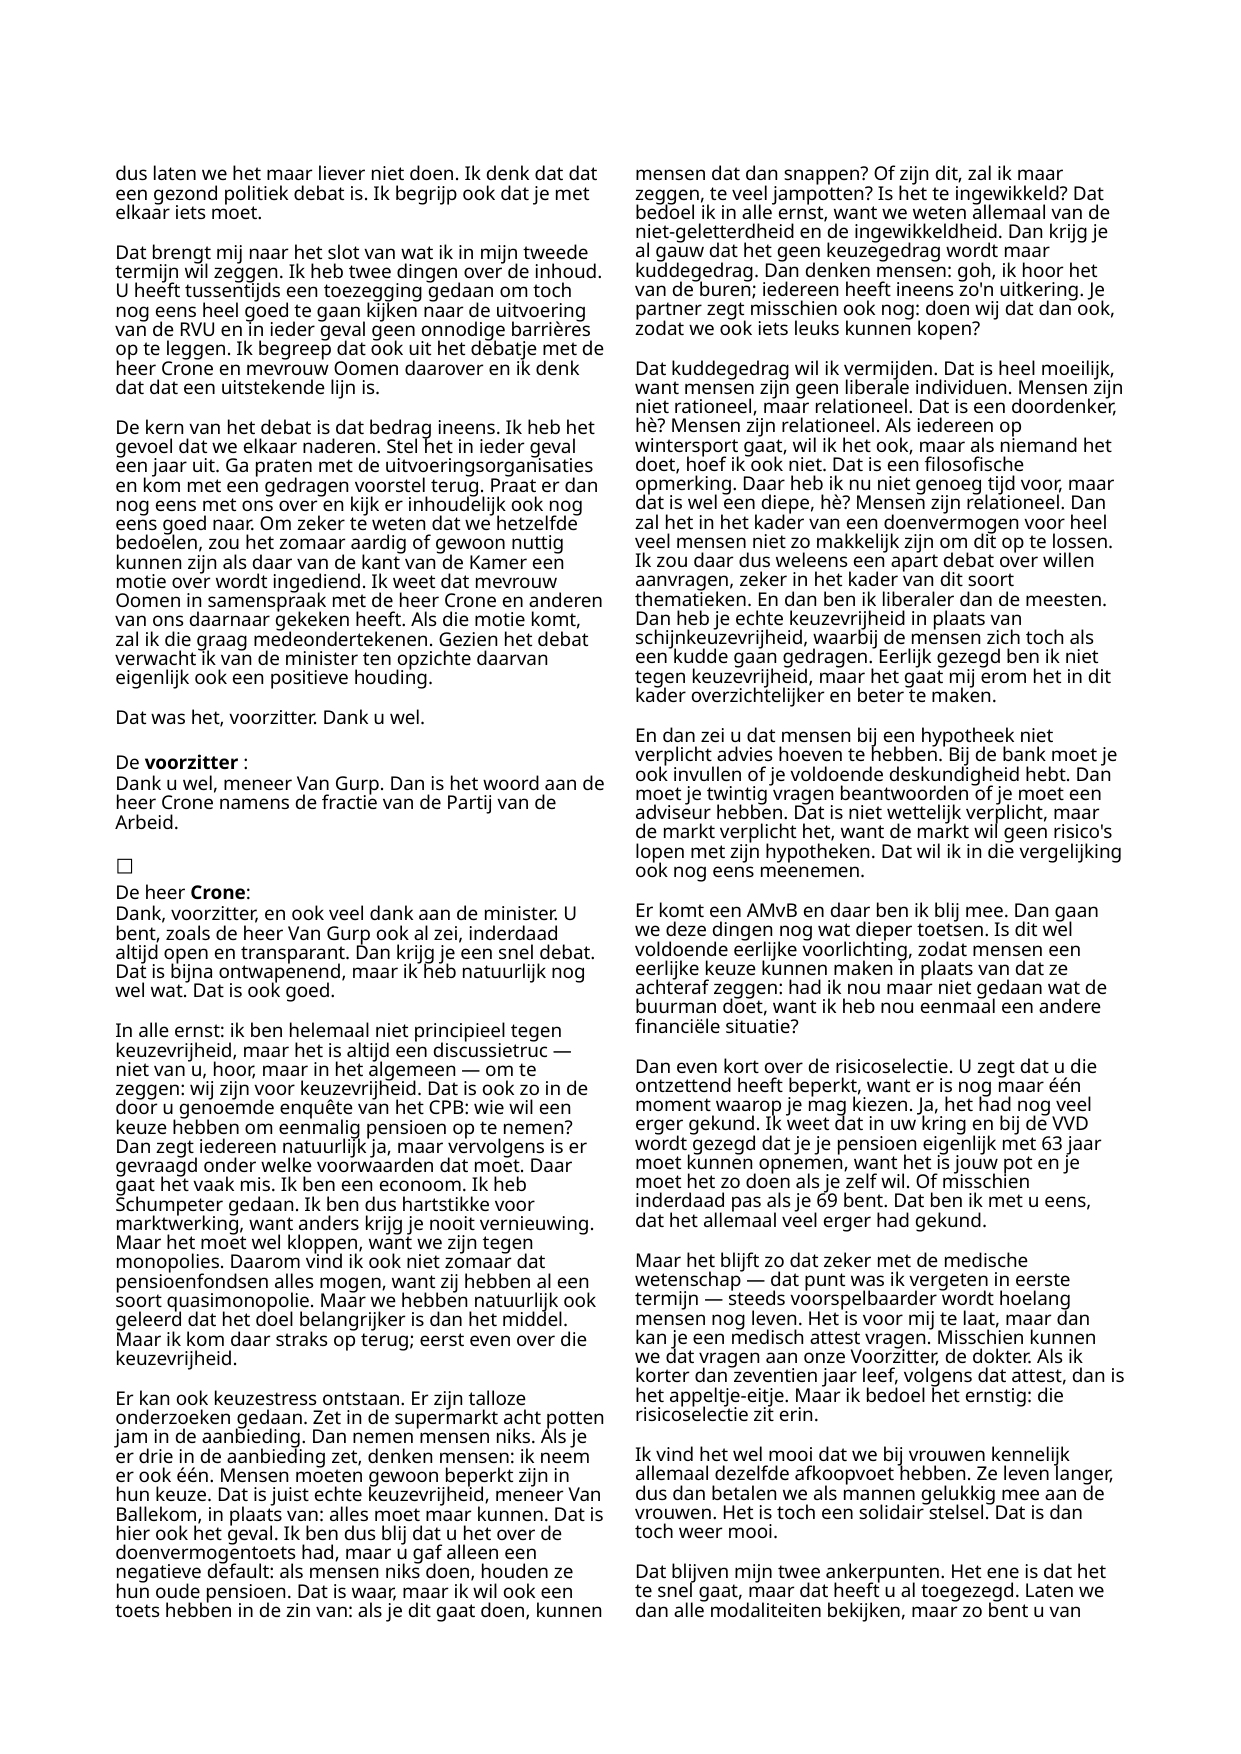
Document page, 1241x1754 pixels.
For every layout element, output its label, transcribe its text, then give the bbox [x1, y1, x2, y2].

text Dat kuddegedrag wil ik vermijden. Dat is heel moeilijk, want mensen zijn geen liberale individuen. Mensen zijn niet rationeel, maar relationeel. Dat is een doordenker, hè? Mensen zijn relationeel. Als iedereen op wintersport gaat, wil ik het ook, maar als niemand het doet, hoef ik ook niet. Dat is een filosofische opmerking. Daar heb ik nu niet genoeg tijd voor, maar dat is wel een diepe, hè? Mensen zijn relationeel. Dan zal het in het kader van een doenvermogen voor heel veel mensen niet zo makkelijk zijn om dit op te lossen. Ik zou daar dus weleens een apart debat over willen aanvragen, zeker in het kader van dit soort thematieken. En dan ben ik liberaler dan de meesten. Dan heb je echte keuzevrijheid in plaats van schijnkeuzevrijheid, waarbij de mensen zich toch als een kudde gaan gedragen. Eerlijk gezegd ben ik niet tegen keuzevrijheid, maar het gaat mij erom het in dit kader overzichtelijker en beter te maken. [635, 359, 1125, 706]
text Ik vind het wel mooi dat we bij vrouwen kennelijk allemaal dezelfde afkoopvoet hebben. Ze leven langer, dus dan betalen we als mannen gelukkig mee aan de vrouwen. Het is toch een solidair stelsel. Dat is dan toch weer mooi. [635, 1446, 1125, 1542]
text Dank, voorzitter, en ook veel dank aan de minister. U bent, zoals de heer Van Gurp ook al zei, inderdaad altijd open en transparant. Dan krijg je een snel debat. Dat is bijna ontwapenend, maar ik heb natuurlijk nog wel wat. Dat is ook goed. [115, 905, 605, 1002]
text Dat was het, voorzitter. Dank u wel. [115, 709, 605, 728]
text Dan even kort over de risicoselectie. U zegt dat u die ontzettend heeft beperkt, want er is nog maar één moment waarop je mag kiezen. Ja, het had nog veel erger gekund. Ik weet dat in uw kring en bij de VVD wordt gezegd dat je je pensioen eigenlijk met 63 jaar moet kunnen opnemen, want het is jouw pot en je moet het zo doen als je zelf wil. Of misschien inderdaad pas als je 69 bent. Dat ben ik met u eens, dat het allemaal veel erger had gekund. [635, 1058, 1125, 1231]
text ⬜ [115, 854, 605, 879]
text Er kan ook keuzestress ontstaan. Er zijn talloze onderzoeken gedaan. Zet in de supermarkt acht potten jam in de aanbieding. Dan nemen mensen niks. Als je er drie in de aanbieding zet, denken mensen: ik neem er ook één. Mensen moeten gewoon beperkt zijn in hun keuze. Dat is juist echte keuzevrijheid, meneer Van Ballekom, in plaats van: alles moet maar kunnen. Dat is hier ook het geval. Ik ben dus blij dat u het over de doenvermogentoets had, maar u gaf alleen een negatieve default: als mensen niks doen, houden ze hun oude pensioen. Dat is waar, maar ik wil ook een toets hebben in de zin van: als je dit gaat doen, kunnen [115, 1390, 605, 1621]
text In alle ernst: ik ben helemaal niet principieel tegen keuzevrijheid, maar het is altijd een discussietruc — niet van u, hoor, maar in het algemeen — om te zeggen: wij zijn voor keuzevrijheid. Dat is ook zo in de door u genoemde enquête van het CPB: wie wil een keuze hebben om eenmalig pensioen op te nemen? Dan zegt iedereen natuurlijk ja, maar vervolgens is er gevraagd onder welke voorwaarden dat moet. Daar gaat het vaak mis. Ik ben een econoom. Ik heb Schumpeter gedaan. Ik ben dus hartstikke voor marktwerking, want anders krijg je nooit vernieuwing. Maar het moet wel kloppen, want we zijn tegen monopolies. Daarom vind ik ook niet zomaar dat pensioenfondsen alles mogen, want zij hebben al een soort quasimonopolie. Maar we hebben natuurlijk ook geleerd dat het doel belangrijker is dan het middel. Maar ik kom daar straks op terug; eerst even over die keuzevrijheid. [115, 1022, 605, 1369]
text Er komt een AMvB en daar ben ik blij mee. Dan gaan we deze dingen nog wat dieper toetsen. Is dit wel voldoende eerlijke voorlichting, zodat mensen een eerlijke keuze kunnen maken in plaats van dat ze achteraf zeggen: had ik nou maar niet gedaan wat de buurman doet, want ik heb nou eenmaal een andere financiële situatie? [635, 902, 1125, 1037]
text Dank u wel, meneer Van Gurp. Dan is het woord aan de heer Crone namens de fractie van de Partij van de Arbeid. [115, 775, 605, 833]
text En dan zei u dat mensen bij een hypotheek niet verplicht advies hoeven te hebben. Bij de bank moet je ook invullen of je voldoende deskundigheid hebt. Dan moet je twintig vragen beantwoorden of je moet een adviseur hebben. Dat is niet wettelijk verplicht, maar de markt verplicht het, want de markt wil geen risico's lopen met zijn hypotheken. Dat wil ik in die vergelijking ook nog eens meenemen. [635, 727, 1125, 881]
text Dat brengt mij naar het slot van wat ik in mijn tweede termijn wil zeggen. Ik heb twee dingen over de inhoud. U heeft tussentijds een toezegging gedaan om toch nog eens heel goed te gaan kijken naar de uitvoering van de RVU en in ieder geval geen onnodige barrières op te leggen. Ik begreep dat ook uit het debatje met de heer Crone en mevrouw Oomen daarover en ik denk dat dat een uitstekende lijn is. [115, 244, 605, 398]
text Maar het blijft zo dat zeker met de medische wetenschap — dat punt was ik vergeten in eerste termijn — steeds voorspelbaarder wordt hoelang mensen nog leven. Het is voor mij te laat, maar dan kan je een medisch attest vragen. Misschien kunnen we dat vragen aan onze Voorzitter, de dokter. Als ik korter dan zeventien jaar leef, volgens dat attest, dan is het appeltje-eitje. Maar ik bedoel het ernstig: die risicoselectie zit erin. [635, 1252, 1125, 1425]
text De voorzitter : [115, 749, 605, 775]
text De kern van het debat is dat bedrag ineens. Ik heb het gevoel dat we elkaar naderen. Stel het in ieder geval een jaar uit. Ga praten met de uitvoeringsorganisaties en kom met een gedragen voorstel terug. Praat er dan nog eens met ons over en kijk er inhoudelijk ook nog eens goed naar. Om zeker te weten dat we hetzelfde bedoelen, zou het zomaar aardig of gewoon nuttig kunnen zijn als daar van de kant van de Kamer een motie over wordt ingediend. Ik weet dat mevrouw Oomen in samenspraak met de heer Crone en anderen van ons daarnaar gekeken heeft. Als die motie komt, zal ik die graag medeondertekenen. Gezien het debat verwacht ik van de minister ten opzichte daarvan eigenlijk ook een positieve houding. [115, 419, 605, 688]
text dus laten we het maar liever niet doen. Ik denk dat dat een gezond politiek debat is. Ik begrijp ook dat je met elkaar iets moet. [115, 165, 605, 223]
text De heer Crone: [115, 879, 605, 905]
text Dat blijven mijn twee ankerpunten. Het ene is dat het te snel gaat, maar dat heeft u al toegezegd. Laten we dan alle modaliteiten bekijken, maar zo bent u van [635, 1563, 1125, 1621]
text mensen dat dan snappen? Of zijn dit, zal ik maar zeggen, te veel jampotten? Is het te ingewikkeld? Dat bedoel ik in alle ernst, want we weten allemaal van de niet-geletterdheid en de ingewikkeldheid. Dan krijg je al gauw dat het geen keuzegedrag wordt maar kuddegedrag. Dan denken mensen: goh, ik hoor het van de buren; iedereen heeft ineens zo'n uitkering. Je partner zegt misschien ook nog: doen wij dat dan ook, zodat we ook iets leuks kunnen kopen? [635, 165, 1125, 339]
